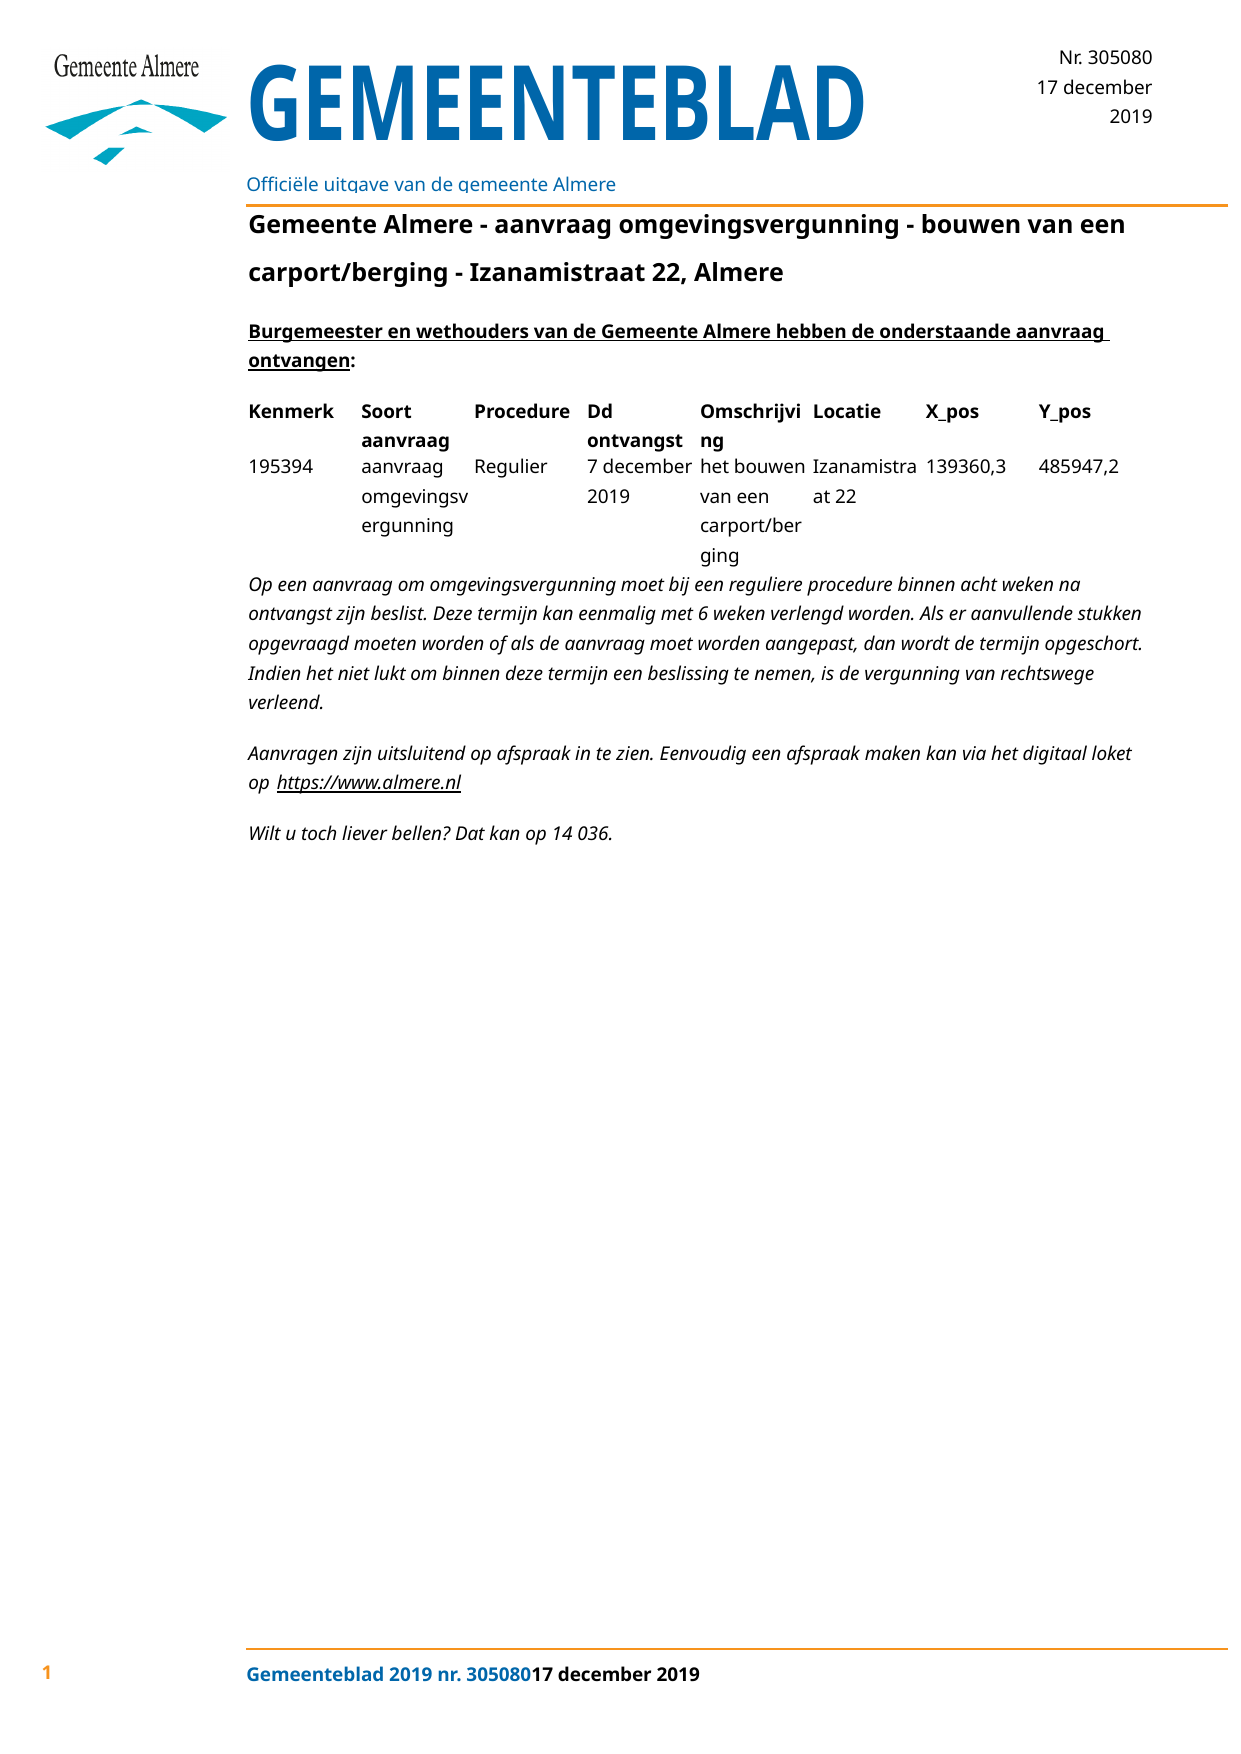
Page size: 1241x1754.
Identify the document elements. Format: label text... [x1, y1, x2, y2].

table_header Procedure [474, 398, 587, 453]
table_cell 195394 [248, 453, 361, 568]
text Aanvragen zijn uitsluitend op afspraak in te zien. Eenvoudig een afspraak maken kan via het digitaal loket op https://www.almere.nl [248, 740, 1152, 795]
table_cell Izanamistraat 22 [813, 453, 926, 568]
table_header Omschrijving [700, 398, 813, 453]
table_header Soort aanvraag [361, 398, 474, 453]
table_cell Regulier [474, 453, 587, 568]
text Wilt u toch liever bellen? Dat kan op 14 036. [248, 820, 1152, 846]
table_header Dd ontvangst [587, 398, 700, 453]
table_cell 139360,3 [926, 453, 1038, 568]
table_cell 7 december 2019 [587, 453, 700, 568]
table_header Locatie [813, 398, 926, 453]
text Burgemeester en wethouders van de Gemeente Almere hebben de onderstaande aanvraag ontvangen: [248, 318, 1152, 373]
table_cell 485947,2 [1039, 453, 1152, 568]
table_header X_pos [926, 398, 1038, 453]
text Op een aanvraag om omgevingsvergunning moet bij een reguliere procedure binnen acht weken na ontvangst zijn beslist. Deze termijn kan eenmalig met 6 weken verlengd worden. Als er aanvullende stukken opgevraagd moeten worden of als de aanvraag moet worden aangepast, dan wordt de termijn opgeschort. Indien het niet lukt om binnen deze termijn een beslissing te nemen, is de vergunning van rechtswege verleend. [248, 571, 1152, 715]
table_header Y_pos [1039, 398, 1152, 453]
picture [41, 47, 231, 172]
table_cell aanvraag omgevingsvergunning [361, 453, 474, 568]
table_cell het bouwen van een carport/berging [700, 453, 813, 568]
text Gemeente Almere - aanvraag omgevingsvergunning - bouwen van een carport/berging - Izanamistraat 22, Almere [248, 207, 1152, 288]
table_header Kenmerk [248, 398, 361, 453]
